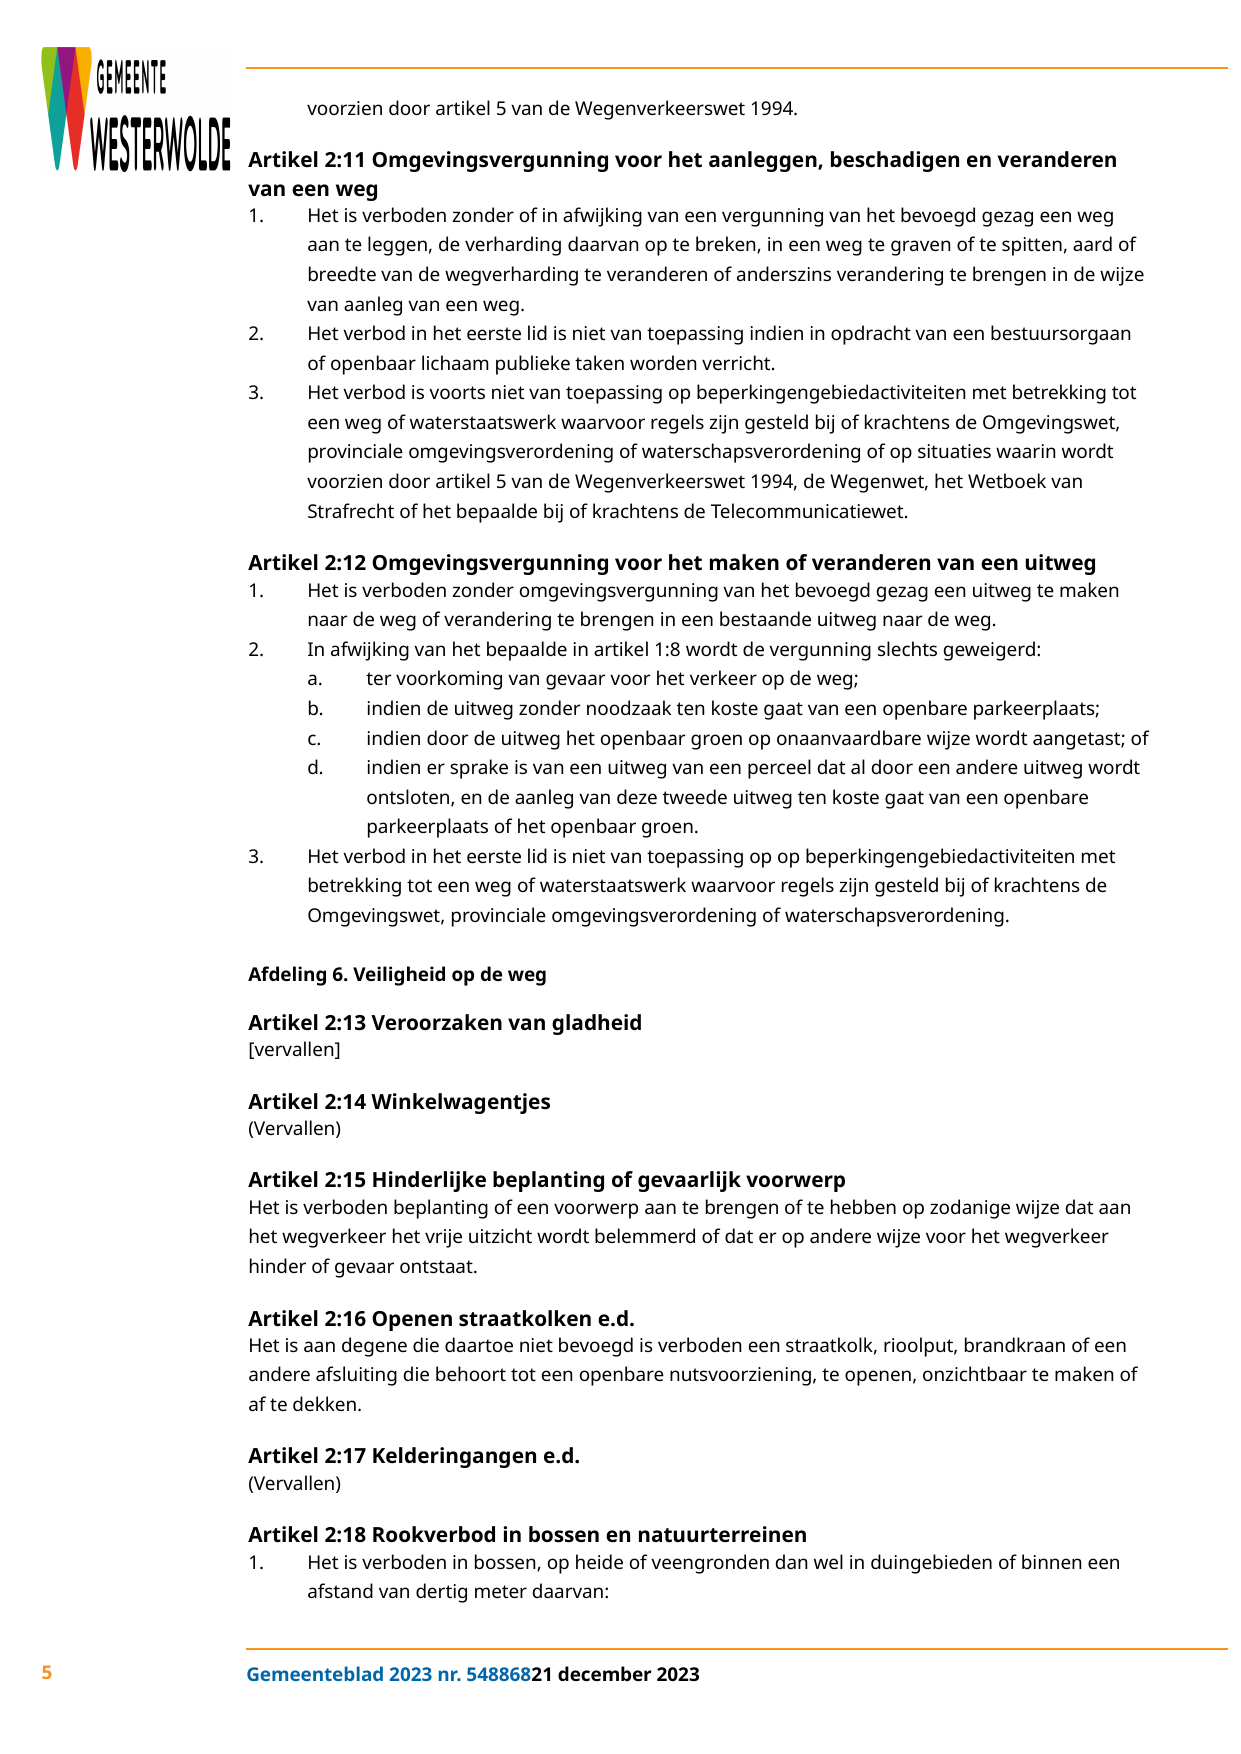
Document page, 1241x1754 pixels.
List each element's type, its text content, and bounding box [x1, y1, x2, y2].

text Artikel 2:14 Winkelwagentjes [248, 1087, 1152, 1115]
text Artikel 2:16 Openen straatkolken e.d. [248, 1304, 1152, 1332]
list Het is verboden in bossen, op heide of veengronden dan wel in duingebieden of binnen een afstand van dertig meter daarvan: [248, 1549, 1152, 1604]
text Artikel 2:13 Veroorzaken van gladheid [248, 1008, 1152, 1036]
text Artikel 2:17 Kelderingangen e.d. [248, 1442, 1152, 1470]
list voorzien door artikel 5 van de Wegenverkeerswet 1994. [248, 95, 1152, 121]
list In afwijking van het bepaalde in artikel 1:8 wordt de vergunning slechts geweigerd: [248, 636, 1152, 662]
picture [41, 47, 231, 172]
text Afdeling 6. Veiligheid op de weg [248, 961, 1152, 987]
list Het verbod in het eerste lid is niet van toepassing op op beperkingengebiedactiviteiten met betrekking tot een weg of waterstaatswerk waarvoor regels zijn gesteld bij of krachtens de Omgevingswet, provinciale omgevingsverordening of waterschapsverordening. [248, 843, 1152, 928]
text Artikel 2:12 Omgevingsvergunning voor het maken of veranderen van een uitweg [248, 548, 1152, 577]
text Artikel 2:18 Rookverbod in bossen en natuurterreinen [248, 1521, 1152, 1549]
list ter voorkoming van gevaar voor het verkeer op de weg; [307, 666, 1152, 691]
list Het is verboden zonder of in afwijking van een vergunning van het bevoegd gezag een weg aan te leggen, de verharding daarvan op te breken, in een weg te graven of te spitten, aard of breedte van de wegverharding te veranderen of anderszins verandering te brengen in de wijze van aanleg van een weg. [248, 202, 1152, 317]
text Artikel 2:11 Omgevingsvergunning voor het aanleggen, beschadigen en veranderen van een weg [248, 145, 1152, 202]
list Het is verboden zonder omgevingsvergunning van het bevoegd gezag een uitweg te maken naar de weg of verandering te brengen in een bestaande uitweg naar de weg. [248, 577, 1152, 632]
list indien de uitweg zonder noodzaak ten koste gaat van een openbare parkeerplaats; [307, 695, 1152, 721]
text [vervallen] [248, 1036, 1152, 1062]
text Het is aan degene die daartoe niet bevoegd is verboden een straatkolk, rioolput, brandkraan of een andere afsluiting die behoort tot een openbare nutsvoorziening, te openen, onzichtbaar te maken of af te dekken. [248, 1332, 1152, 1417]
list indien er sprake is van een uitweg van een perceel dat al door een andere uitweg wordt ontsloten, en de aanleg van deze tweede uitweg ten koste gaat van een openbare parkeerplaats of het openbaar groen. [307, 754, 1152, 839]
text (Vervallen) [248, 1115, 1152, 1141]
list indien door de uitweg het openbaar groen op onaanvaardbare wijze wordt aangetast; of [307, 725, 1152, 750]
list Het verbod is voorts niet van toepassing op beperkingengebiedactiviteiten met betrekking tot een weg of waterstaatswerk waarvoor regels zijn gesteld bij of krachtens de Omgevingswet, provinciale omgevingsverordening of waterschapsverordening of op situaties waarin wordt voorzien door artikel 5 van de Wegenverkeerswet 1994, de Wegenwet, het Wetboek van Strafrecht of het bepaalde bij of krachtens de Telecommunicatiewet. [248, 379, 1152, 524]
list Het verbod in het eerste lid is niet van toepassing indien in opdracht van een bestuursorgaan of openbaar lichaam publieke taken worden verricht. [248, 320, 1152, 376]
text Artikel 2:15 Hinderlijke beplanting of gevaarlijk voorwerp [248, 1166, 1152, 1194]
text (Vervallen) [248, 1470, 1152, 1496]
text Het is verboden beplanting of een voorwerp aan te brengen of te hebben op zodanige wijze dat aan het wegverkeer het vrije uitzicht wordt belemmerd of dat er op andere wijze voor het wegverkeer hinder of gevaar ontstaat. [248, 1194, 1152, 1279]
